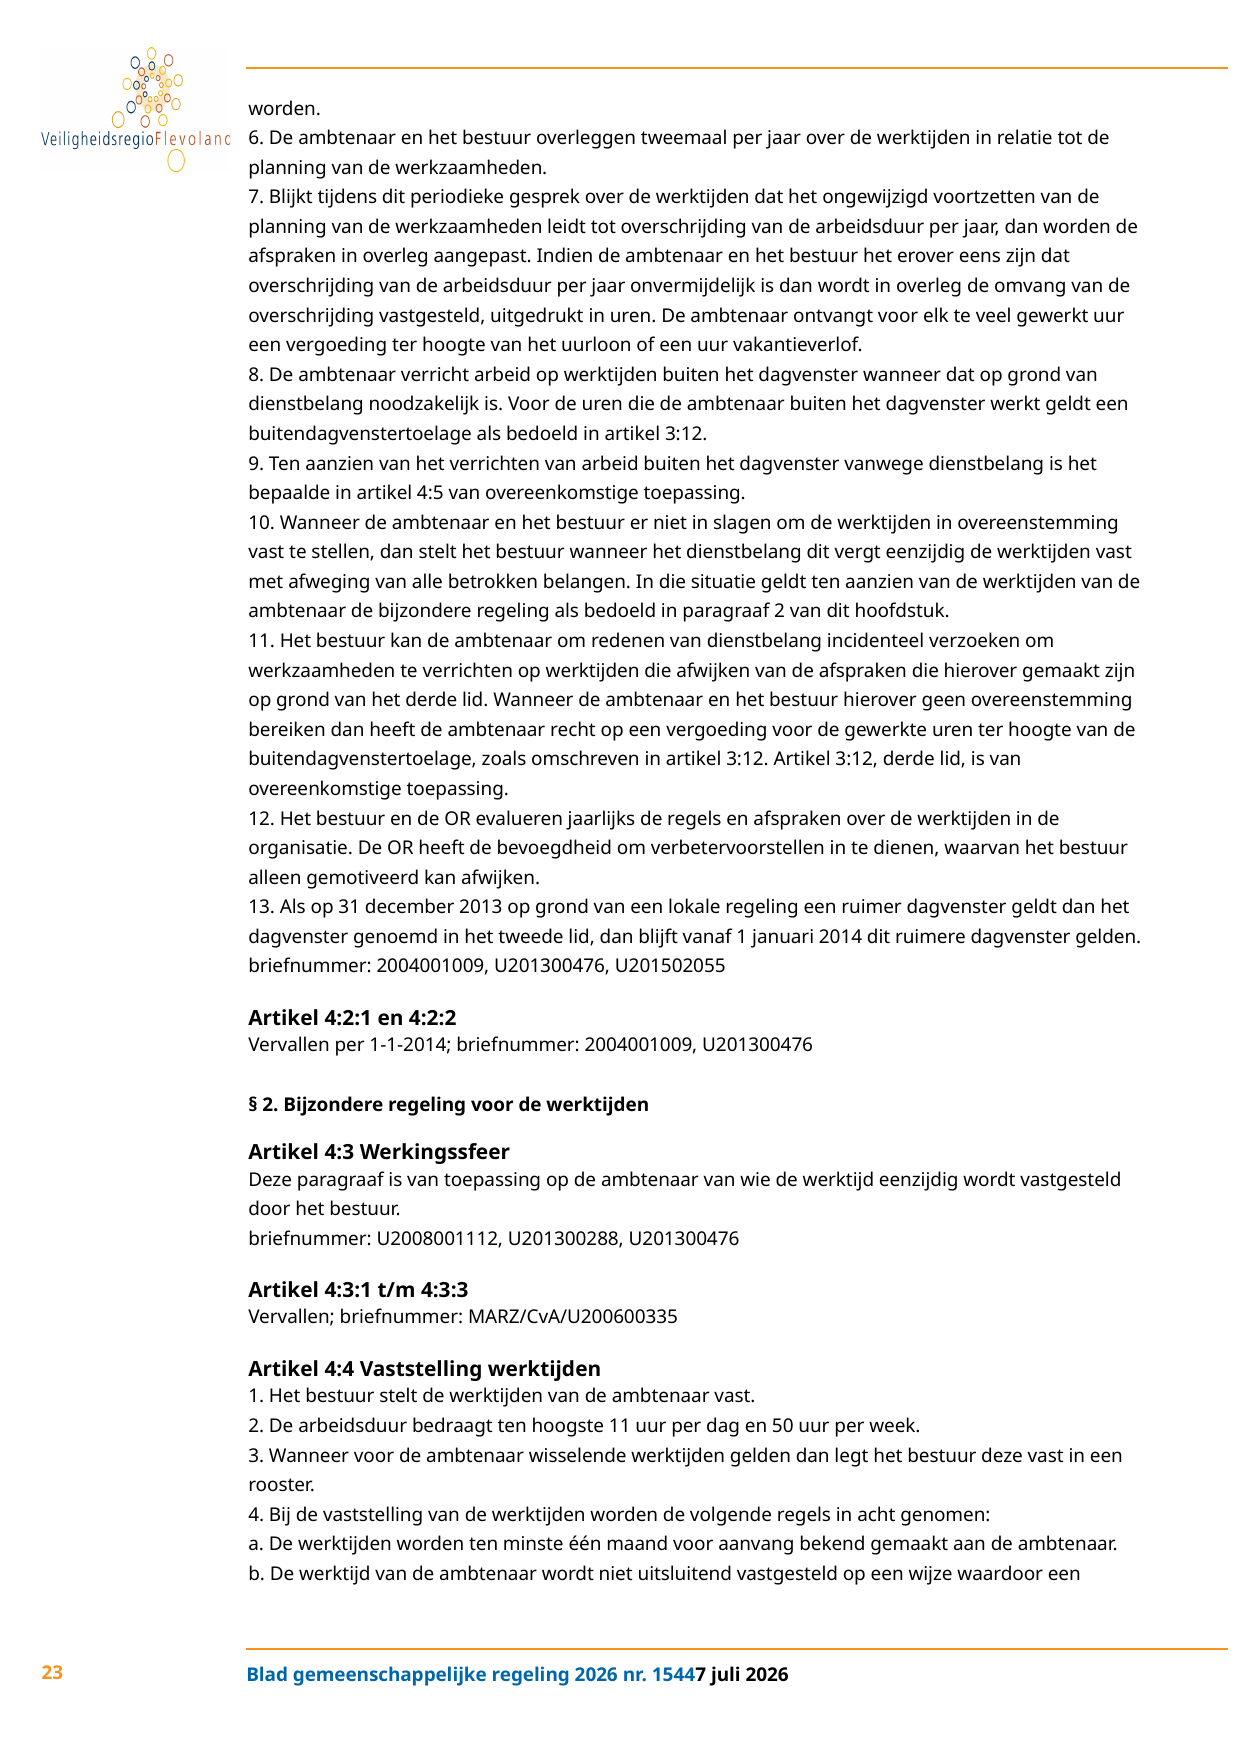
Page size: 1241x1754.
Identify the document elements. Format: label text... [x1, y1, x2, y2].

text Artikel 4:2:1 en 4:2:2 [248, 1003, 1152, 1032]
text worden. [248, 95, 1152, 121]
text Vervallen; briefnummer: MARZ/CvA/U200600335 [248, 1304, 1152, 1329]
text 10. Wanneer de ambtenaar en het bestuur er niet in slagen om de werktijden in overeenstemming vast te stellen, dan stelt het bestuur wanneer het dienstbelang dit vergt eenzijdig de werktijden vast met afweging van alle betrokken belangen. In die situatie geldt ten aanzien van de werktijden van de ambtenaar de bijzondere regeling als bedoeld in paragraaf 2 van dit hoofdstuk. [248, 509, 1152, 623]
text 3. Wanneer voor de ambtenaar wisselende werktijden gelden dan legt het bestuur deze vast in een rooster. [248, 1442, 1152, 1497]
text 2. De arbeidsduur bedraagt ten hoogste 11 uur per dag en 50 uur per week. [248, 1412, 1152, 1438]
picture [41, 47, 231, 172]
text briefnummer: U2008001112, U201300288, U201300476 [248, 1225, 1152, 1251]
text Artikel 4:3 Werkingssfeer [248, 1137, 1152, 1166]
text 4. Bij de vaststelling van de werktijden worden de volgende regels in acht genomen: [248, 1501, 1152, 1527]
text 8. De ambtenaar verricht arbeid op werktijden buiten het dagvenster wanneer dat op grond van dienstbelang noodzakelijk is. Voor de uren die de ambtenaar buiten het dagvenster werkt geldt een buitendagvenstertoelage als bedoeld in artikel 3:12. [248, 361, 1152, 446]
text 13. Als op 31 december 2013 op grond van een lokale regeling een ruimer dagvenster geldt dan het dagvenster genoemd in het tweede lid, dan blijft vanaf 1 januari 2014 dit ruimere dagvenster gelden. [248, 893, 1152, 949]
text § 2. Bijzondere regeling voor de werktijden [248, 1091, 1152, 1116]
text b. De werktijd van de ambtenaar wordt niet uitsluitend vastgesteld op een wijze waardoor een [248, 1560, 1152, 1586]
text Artikel 4:3:1 t/m 4:3:3 [248, 1275, 1152, 1304]
text 11. Het bestuur kan de ambtenaar om redenen van dienstbelang incidenteel verzoeken om werkzaamheden te verrichten op werktijden die afwijken van de afspraken die hierover gemaakt zijn op grond van het derde lid. Wanneer de ambtenaar en het bestuur hierover geen overeenstemming bereiken dan heeft de ambtenaar recht op een vergoeding voor de gewerkte uren ter hoogte van de buitendagvenstertoelage, zoals omschreven in artikel 3:12. Artikel 3:12, derde lid, is van overeenkomstige toepassing. [248, 627, 1152, 801]
text a. De werktijden worden ten minste één maand voor aanvang bekend gemaakt aan de ambtenaar. [248, 1531, 1152, 1556]
text 12. Het bestuur en de OR evalueren jaarlijks de regels en afspraken over de werktijden in de organisatie. De OR heeft de bevoegdheid om verbetervoorstellen in te dienen, waarvan het bestuur alleen gemotiveerd kan afwijken. [248, 805, 1152, 890]
text 1. Het bestuur stelt de werktijden van de ambtenaar vast. [248, 1383, 1152, 1408]
text Vervallen per 1-1-2014; briefnummer: 2004001009, U201300476 [248, 1032, 1152, 1057]
text Artikel 4:4 Vaststelling werktijden [248, 1354, 1152, 1383]
text 7. Blijkt tijdens dit periodieke gesprek over de werktijden dat het ongewijzigd voortzetten van de planning van de werkzaamheden leidt tot overschrijding van de arbeidsduur per jaar, dan worden de afspraken in overleg aangepast. Indien de ambtenaar en het bestuur het erover eens zijn dat overschrijding van de arbeidsduur per jaar onvermijdelijk is dan wordt in overleg de omvang van de overschrijding vastgesteld, uitgedrukt in uren. De ambtenaar ontvangt voor elk te veel gewerkt uur een vergoeding ter hoogte van het uurloon of een uur vakantieverlof. [248, 183, 1152, 357]
text 6. De ambtenaar en het bestuur overleggen tweemaal per jaar over de werktijden in relatie tot de planning van de werkzaamheden. [248, 124, 1152, 180]
text briefnummer: 2004001009, U201300476, U201502055 [248, 953, 1152, 978]
text 9. Ten aanzien van het verrichten van arbeid buiten het dagvenster vanwege dienstbelang is het bepaalde in artikel 4:5 van overeenkomstige toepassing. [248, 450, 1152, 505]
text Deze paragraaf is van toepassing op de ambtenaar van wie de werktijd eenzijdig wordt vastgesteld door het bestuur. [248, 1166, 1152, 1221]
